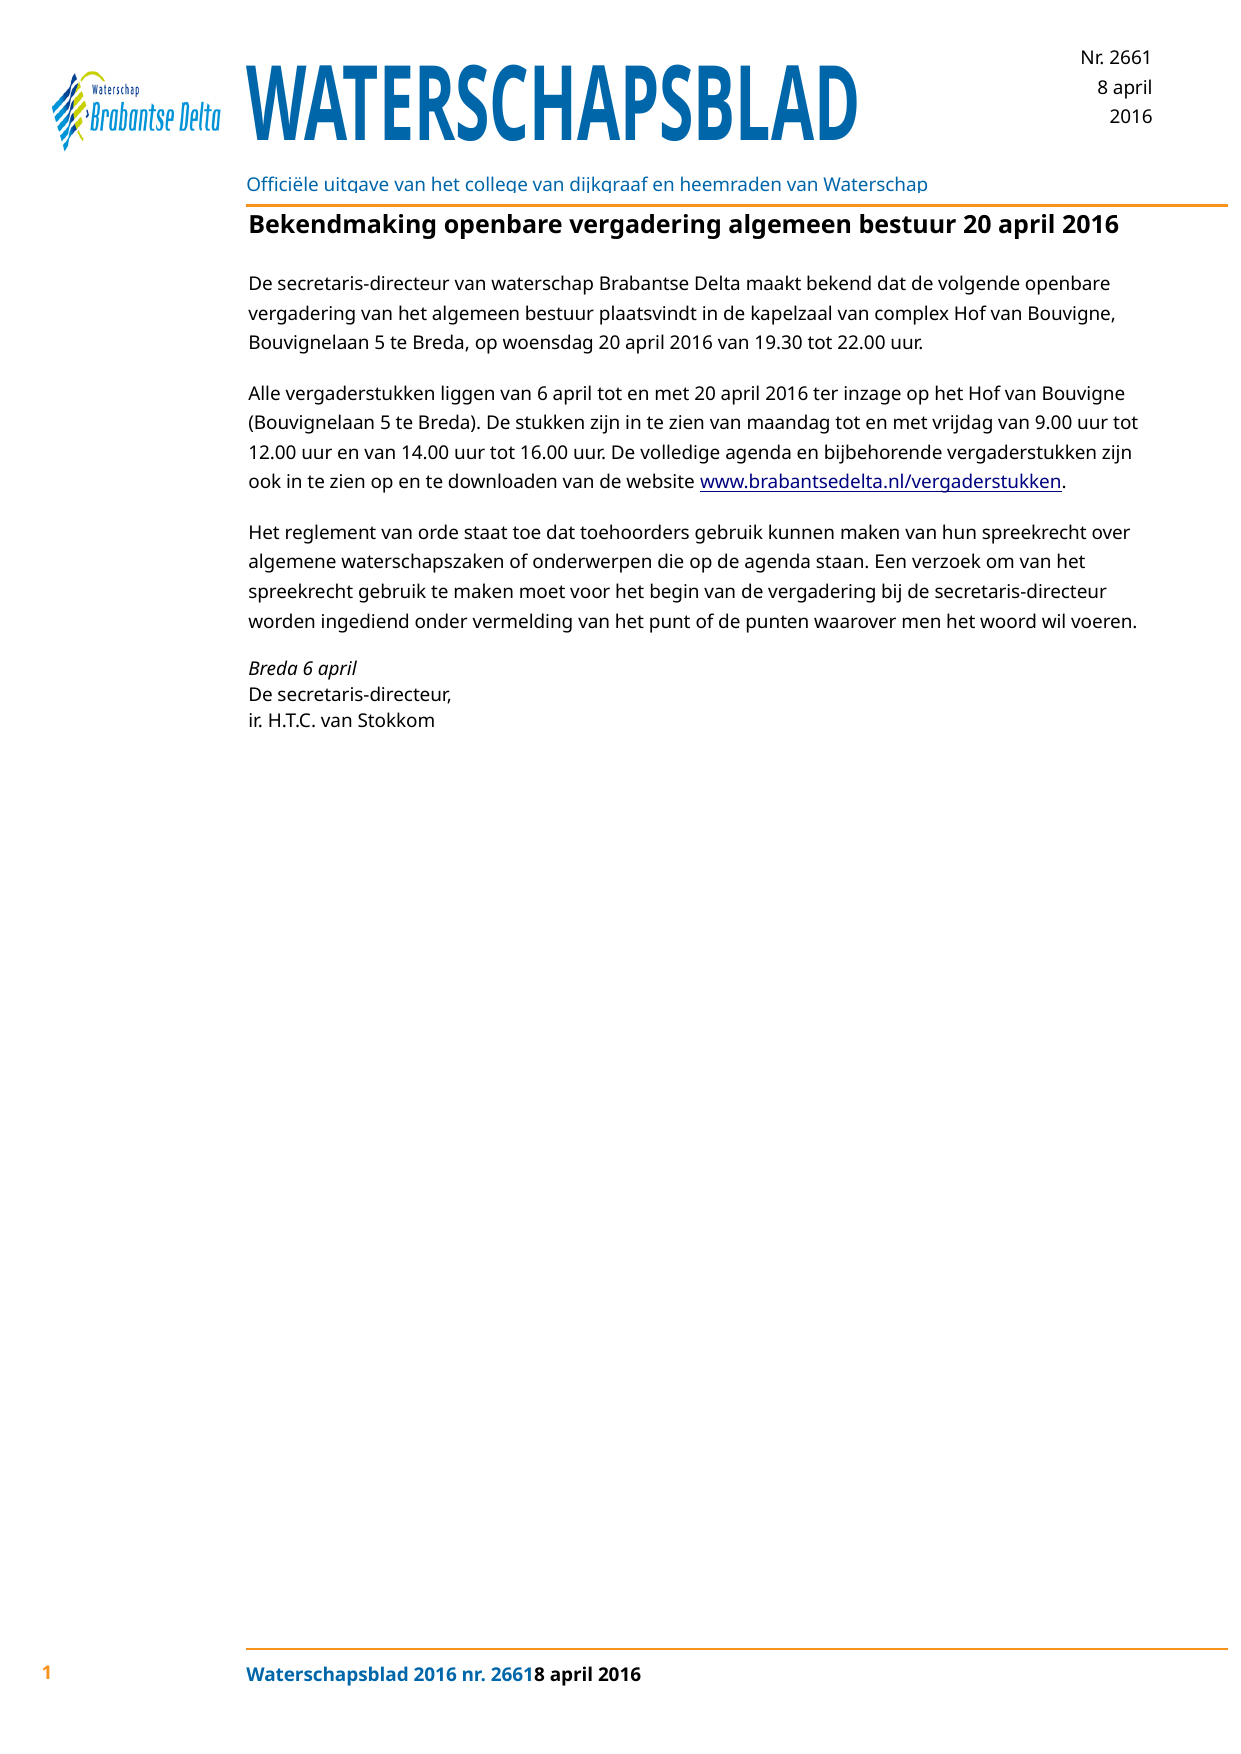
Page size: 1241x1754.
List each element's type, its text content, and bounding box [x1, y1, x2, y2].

text De secretaris-directeur, [248, 681, 1152, 707]
text Breda 6 april [248, 656, 1152, 681]
text Alle vergaderstukken liggen van 6 april tot en met 20 april 2016 ter inzage op het Hof van Bouvigne (Bouvignelaan 5 te Breda). De stukken zijn in te zien van maandag tot en met vrijdag van 9.00 uur tot 12.00 uur en van 14.00 uur tot 16.00 uur. De volledige agenda en bijbehorende vergaderstukken zijn ook in te zien op en te downloaden van de website www.brabantsedelta.nl/vergaderstukken. [248, 380, 1152, 494]
text ir. H.T.C. van Stokkom [248, 707, 1152, 733]
text De secretaris-directeur van waterschap Brabantse Delta maakt bekend dat de volgende openbare vergadering van het algemeen bestuur plaatsvindt in de kapelzaal van complex Hof van Bouvigne, Bouvignelaan 5 te Breda, op woensdag 20 april 2016 van 19.30 tot 22.00 uur. [248, 270, 1152, 355]
picture [41, 47, 231, 172]
text Het reglement van orde staat toe dat toehoorders gebruik kunnen maken van hun spreekrecht over algemene waterschapszaken of onderwerpen die op de agenda staan. Een verzoek om van het spreekrecht gebruik te maken moet voor het begin van de vergadering bij de secretaris-directeur worden ingediend onder vermelding van het punt of de punten waarover men het woord wil voeren. [248, 519, 1152, 633]
text Bekendmaking openbare vergadering algemeen bestuur 20 april 2016 [248, 207, 1152, 241]
